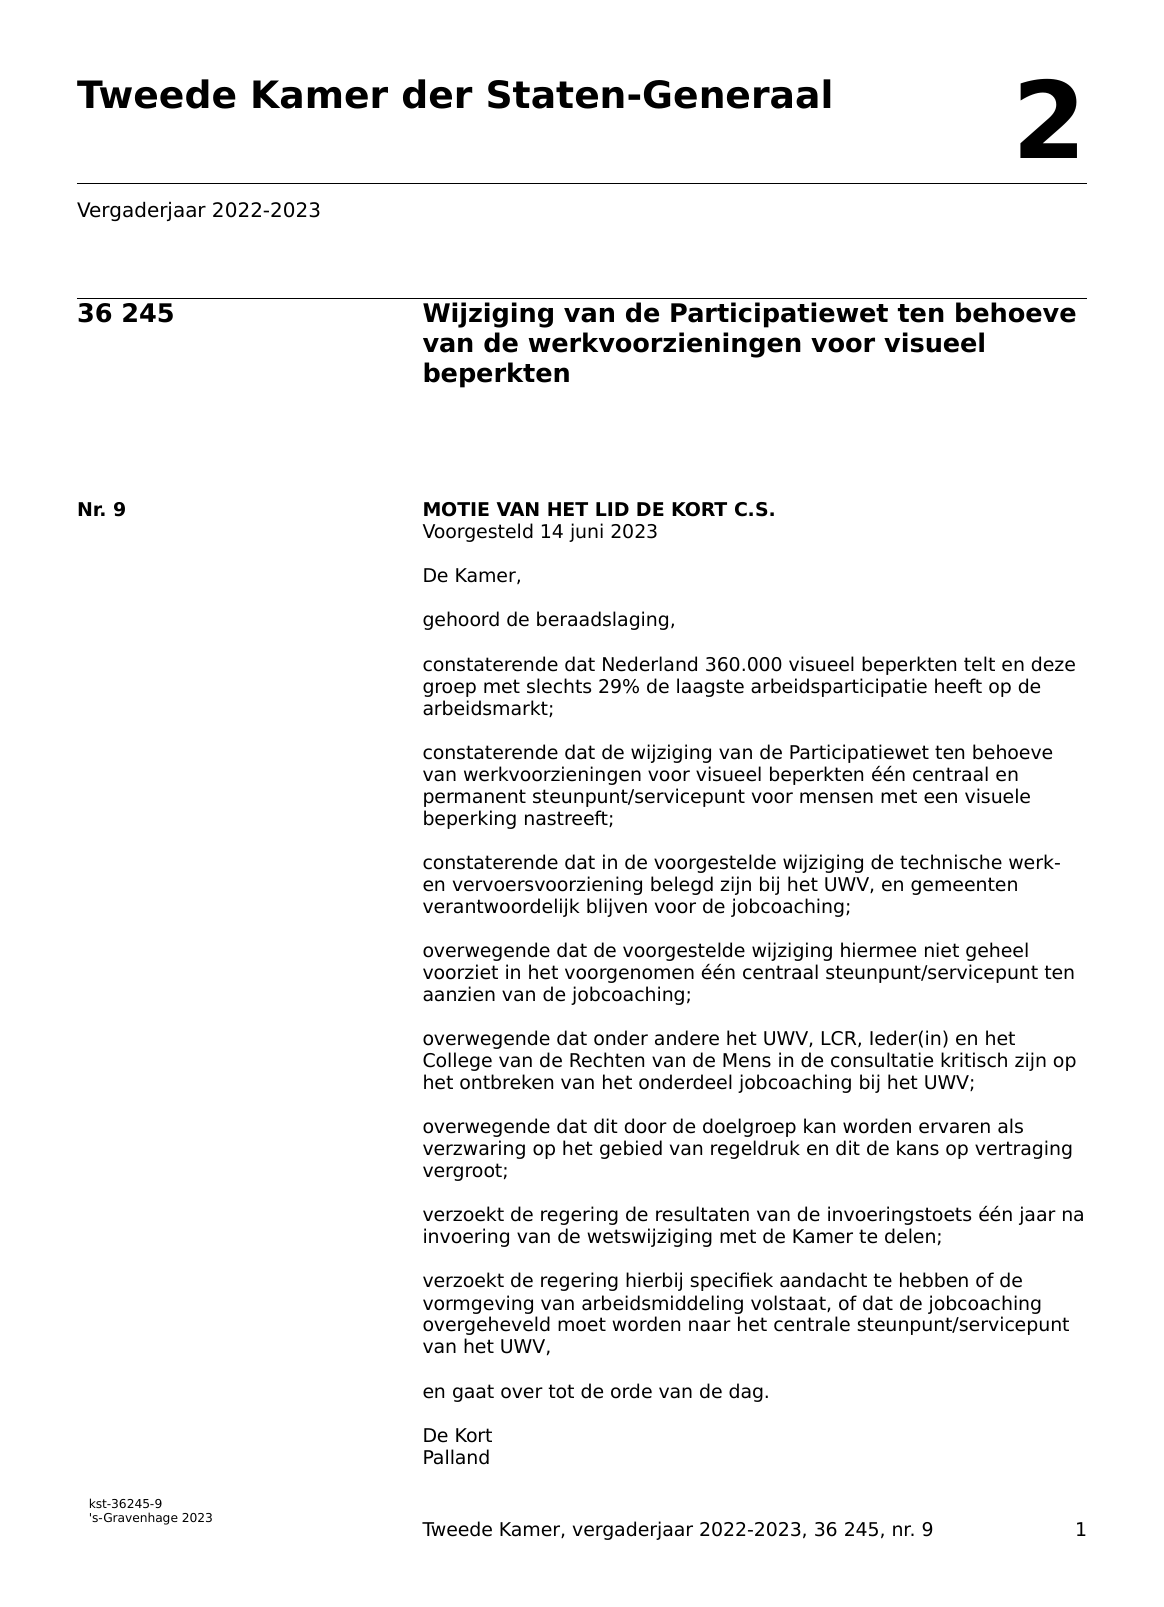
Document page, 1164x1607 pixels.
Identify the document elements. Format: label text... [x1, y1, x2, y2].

table_cell Vergaderjaar 2022-2023 [77, 184, 1087, 298]
text constaterende dat in de voorgestelde wijziging de technische werk- en vervoersvoorziening belegd zijn bij het UWV, en gemeenten verantwoordelijk blijven voor de jobcoaching; [422, 852, 1087, 918]
text verzoekt de regering hierbij specifiek aandacht te hebben of de vormgeving van arbeidsmiddeling volstaat, of dat de jobcoaching overgeheveld moet worden naar het centrale steunpunt/servicepunt van het UWV, [422, 1270, 1087, 1358]
subtitle 36 245 Wijziging van de Participatiewet ten behoeve van de werkvoorzieningen voor visueel beperkten [77, 299, 1087, 388]
text constaterende dat de wijziging van de Participatiewet ten behoeve van werkvoorzieningen voor visueel beperkten één centraal en permanent steunpunt/servicepunt voor mensen met een visuele beperking nastreeft; [422, 742, 1087, 829]
text De Kort [422, 1425, 1087, 1447]
text overwegende dat de voorgestelde wijziging hiermee niet geheel voorziet in het voorgenomen één centraal steunpunt/servicepunt ten aanzien van de jobcoaching; [422, 940, 1087, 1006]
text overwegende dat dit door de doelgroep kan worden ervaren als verzwaring op het gebied van regeldruk en dit de kans op vertraging vergroot; [422, 1116, 1087, 1182]
text Voorgesteld 14 juni 2023 [422, 521, 1087, 543]
text De Kamer, [422, 565, 1087, 587]
table_header Tweede Kamer der Staten-Generaal [77, 59, 886, 183]
text gehoord de beraadslaging, [422, 609, 1087, 631]
text overwegende dat onder andere het UWV, LCR, Ieder(in) en het College van de Rechten van de Mens in de consultatie kritisch zijn op het ontbreken van het onderdeel jobcoaching bij het UWV; [422, 1028, 1087, 1094]
text verzoekt de regering de resultaten van de invoeringstoets één jaar na invoering van de wetswijziging met de Kamer te delen; [422, 1204, 1087, 1248]
table_header 2 [886, 59, 1087, 183]
subtitle Nr. 9 MOTIE VAN HET LID DE KORT C.S. [77, 499, 1087, 521]
text 's-Gravenhage 2023 [88, 1511, 323, 1525]
text kst-36245-9 [88, 1497, 323, 1511]
text constaterende dat Nederland 360.000 visueel beperkten telt en deze groep met slechts 29% de laagste arbeidsparticipatie heeft op de arbeidsmarkt; [422, 653, 1087, 719]
text Palland [422, 1447, 1087, 1469]
text en gaat over tot de orde van de dag. [422, 1381, 1087, 1402]
